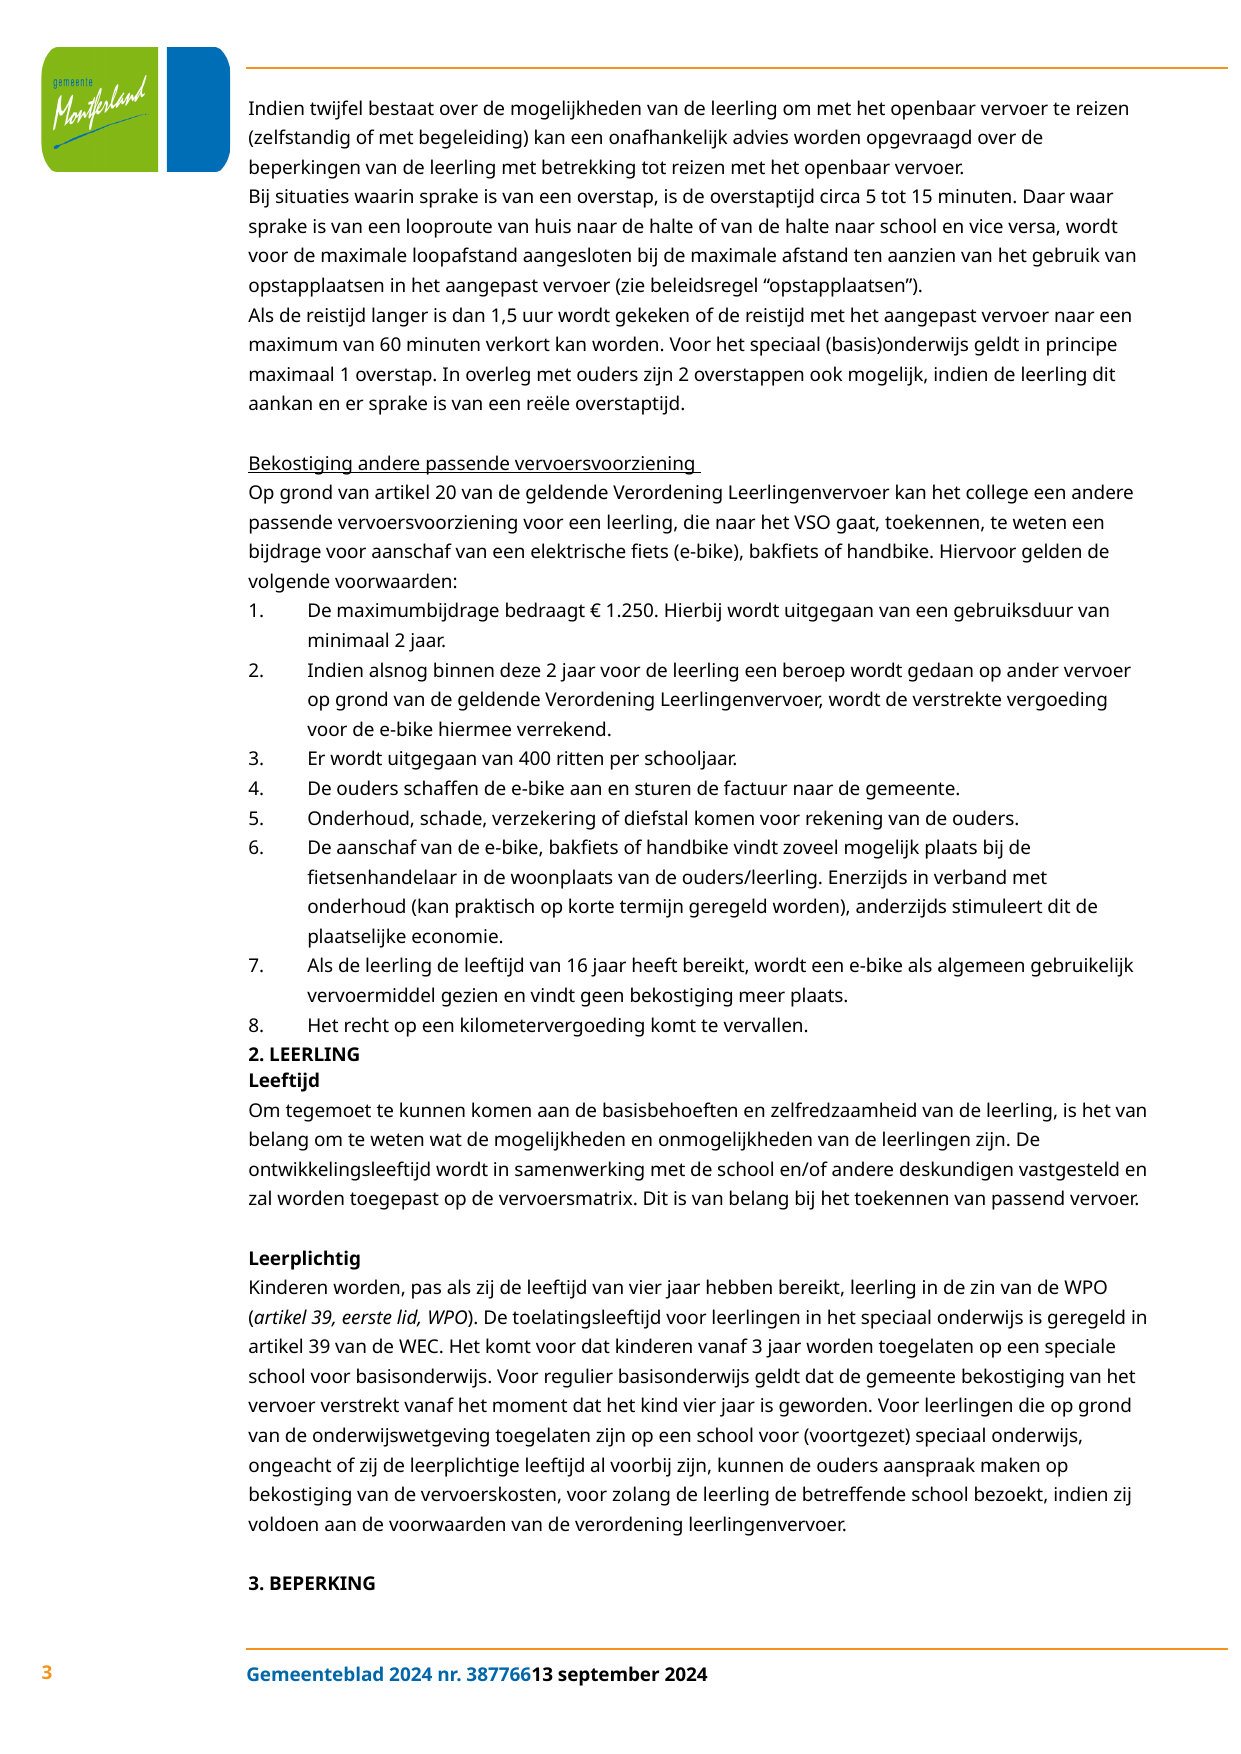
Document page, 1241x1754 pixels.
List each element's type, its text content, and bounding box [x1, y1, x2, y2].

text Als de reistijd langer is dan 1,5 uur wordt gekeken of de reistijd met het aangepast vervoer naar een maximum van 60 minuten verkort kan worden. Voor het speciaal (basis)onderwijs geldt in principe maximaal 1 overstap. In overleg met ouders zijn 2 overstappen ook mogelijk, indien de leerling dit aankan en er sprake is van een reële overstaptijd. [248, 302, 1152, 416]
text 3. BEPERKING [248, 1570, 1152, 1596]
text Leeftijd [248, 1067, 1152, 1093]
list Onderhoud, schade, verzekering of diefstal komen voor rekening van de ouders. [248, 805, 1152, 831]
list Als de leerling de leeftijd van 16 jaar heeft bereikt, wordt een e-bike als algemeen gebruikelijk vervoermiddel gezien en vindt geen bekostiging meer plaats. [248, 953, 1152, 1008]
text Bij situaties waarin sprake is van een overstap, is de overstaptijd circa 5 tot 15 minuten. Daar waar sprake is van een looproute van huis naar de halte of van de halte naar school en vice versa, wordt voor de maximale loopafstand aangesloten bij de maximale afstand ten aanzien van het gebruik van opstapplaatsen in het aangepast vervoer (zie beleidsregel “opstapplaatsen”). [248, 183, 1152, 298]
text 2. LEERLING [248, 1041, 1152, 1067]
list Er wordt uitgegaan van 400 ritten per schooljaar. [248, 746, 1152, 771]
list De maximumbijdrage bedraagt € 1.250. Hierbij wordt uitgegaan van een gebruiksduur van minimaal 2 jaar. [248, 598, 1152, 653]
list De ouders schaffen de e-bike aan en sturen de factuur naar de gemeente. [248, 775, 1152, 801]
text Op grond van artikel 20 van de geldende Verordening Leerlingenvervoer kan het college een andere passende vervoersvoorziening voor een leerling, die naar het VSO gaat, toekennen, te weten een bijdrage voor aanschaf van een elektrische fiets (e-bike), bakfiets of handbike. Hiervoor gelden de volgende voorwaarden: [248, 479, 1152, 594]
list Het recht op een kilometervergoeding komt te vervallen. [248, 1012, 1152, 1038]
text Bekostiging andere passende vervoersvoorziening [248, 450, 1152, 476]
list Indien alsnog binnen deze 2 jaar voor de leerling een beroep wordt gedaan op ander vervoer op grond van de geldende Verordening Leerlingenvervoer, wordt de verstrekte vergoeding voor de e-bike hiermee verrekend. [248, 657, 1152, 742]
text Leerplichtig [248, 1245, 1152, 1270]
text Indien twijfel bestaat over de mogelijkheden van de leerling om met het openbaar vervoer te reizen (zelfstandig of met begeleiding) kan een onafhankelijk advies worden opgevraagd over de beperkingen van de leerling met betrekking tot reizen met het openbaar vervoer. [248, 95, 1152, 180]
list De aanschaf van de e-bike, bakfiets of handbike vindt zoveel mogelijk plaats bij de fietsenhandelaar in de woonplaats van de ouders/leerling. Enerzijds in verband met onderhoud (kan praktisch op korte termijn geregeld worden), anderzijds stimuleert dit de plaatselijke economie. [248, 834, 1152, 949]
picture [41, 47, 231, 172]
text Kinderen worden, pas als zij de leeftijd van vier jaar hebben bereikt, leerling in de zin van de WPO (artikel 39, eerste lid, WPO). De toelatingsleeftijd voor leerlingen in het speciaal onderwijs is geregeld in artikel 39 van de WEC. Het komt voor dat kinderen vanaf 3 jaar worden toegelaten op een speciale school voor basisonderwijs. Voor regulier basisonderwijs geldt dat de gemeente bekostiging van het vervoer verstrekt vanaf het moment dat het kind vier jaar is geworden. Voor leerlingen die op grond van de onderwijswetgeving toegelaten zijn op een school voor (voortgezet) speciaal onderwijs, ongeacht of zij de leerplichtige leeftijd al voorbij zijn, kunnen de ouders aanspraak maken op bekostiging van de vervoerskosten, voor zolang de leerling de betreffende school bezoekt, indien zij voldoen aan de voorwaarden van de verordening leerlingenvervoer. [248, 1274, 1152, 1537]
text Om tegemoet te kunnen komen aan de basisbehoeften en zelfredzaamheid van de leerling, is het van belang om te weten wat de mogelijkheden en onmogelijkheden van de leerlingen zijn. De ontwikkelingsleeftijd wordt in samenwerking met de school en/of andere deskundigen vastgesteld en zal worden toegepast op de vervoersmatrix. Dit is van belang bij het toekennen van passend vervoer. [248, 1097, 1152, 1211]
